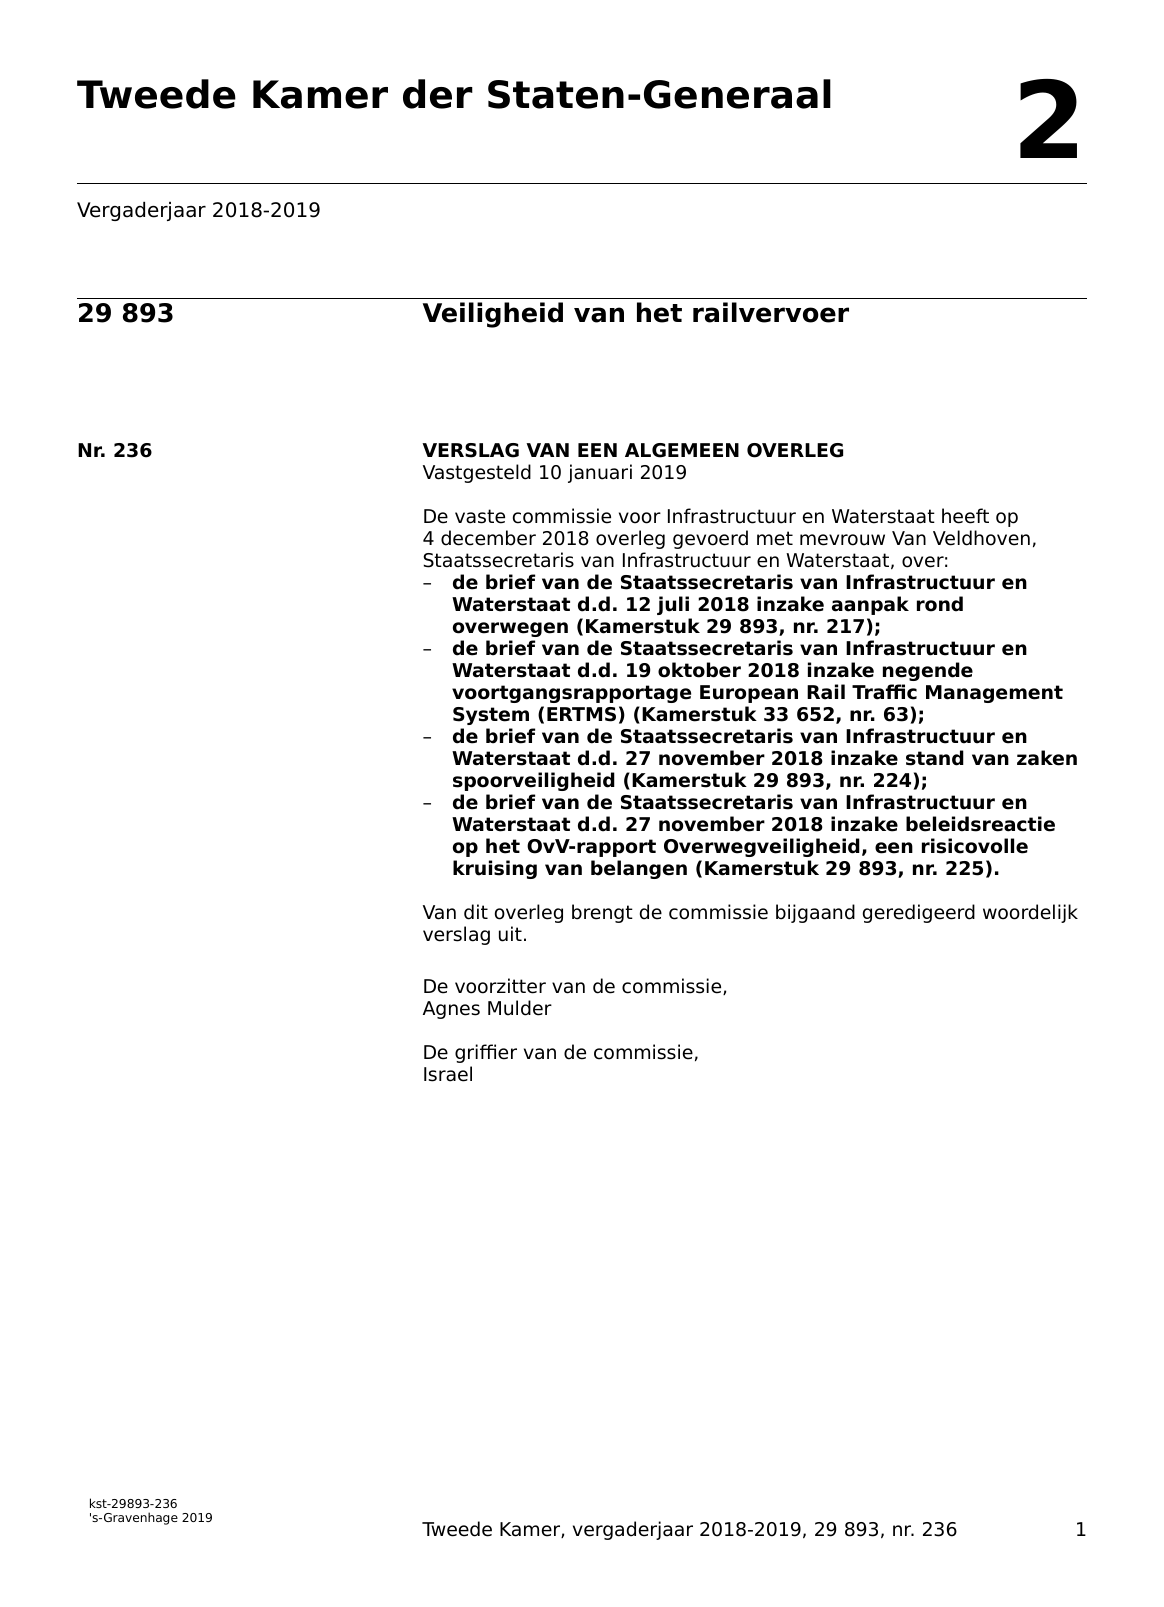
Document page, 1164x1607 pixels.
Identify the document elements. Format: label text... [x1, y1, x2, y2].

table_cell Vergaderjaar 2018-2019 [77, 184, 1087, 298]
text De voorzitter van de commissie, Agnes Mulder [422, 976, 1087, 1019]
text Vastgesteld 10 januari 2019 [422, 462, 1087, 484]
text De griffier van de commissie, Israel [422, 1042, 1087, 1086]
text – de brief van de Staatssecretaris van Infrastructuur en Waterstaat d.d. 27 november 2018 inzake stand van zaken spoorveiligheid (Kamerstuk 29 893, nr. 224); [422, 726, 1087, 792]
table_header Tweede Kamer der Staten-Generaal [77, 59, 886, 183]
text – de brief van de Staatssecretaris van Infrastructuur en Waterstaat d.d. 27 november 2018 inzake beleidsreactie op het OvV-rapport Overwegveiligheid, een risicovolle kruising van belangen (Kamerstuk 29 893, nr. 225). [422, 792, 1087, 879]
text Van dit overleg brengt de commissie bijgaand geredigeerd woordelijk verslag uit. [422, 902, 1087, 946]
text – de brief van de Staatssecretaris van Infrastructuur en Waterstaat d.d. 19 oktober 2018 inzake negende voortgangsrapportage European Rail Traffic Management System (ERTMS) (Kamerstuk 33 652, nr. 63); [422, 638, 1087, 726]
text – de brief van de Staatssecretaris van Infrastructuur en Waterstaat d.d. 12 juli 2018 inzake aanpak rond overwegen (Kamerstuk 29 893, nr. 217); [422, 572, 1087, 638]
text De vaste commissie voor Infrastructuur en Waterstaat heeft op 4 december 2018 overleg gevoerd met mevrouw Van Veldhoven, Staatssecretaris van Infrastructuur en Waterstaat, over: [422, 506, 1087, 572]
text kst-29893-236 [88, 1497, 323, 1511]
subtitle 29 893 Veiligheid van het railvervoer [77, 299, 1087, 329]
subtitle Nr. 236 VERSLAG VAN EEN ALGEMEEN OVERLEG [77, 440, 1087, 462]
text 's-Gravenhage 2019 [88, 1511, 323, 1525]
table_header 2 [886, 59, 1087, 183]
